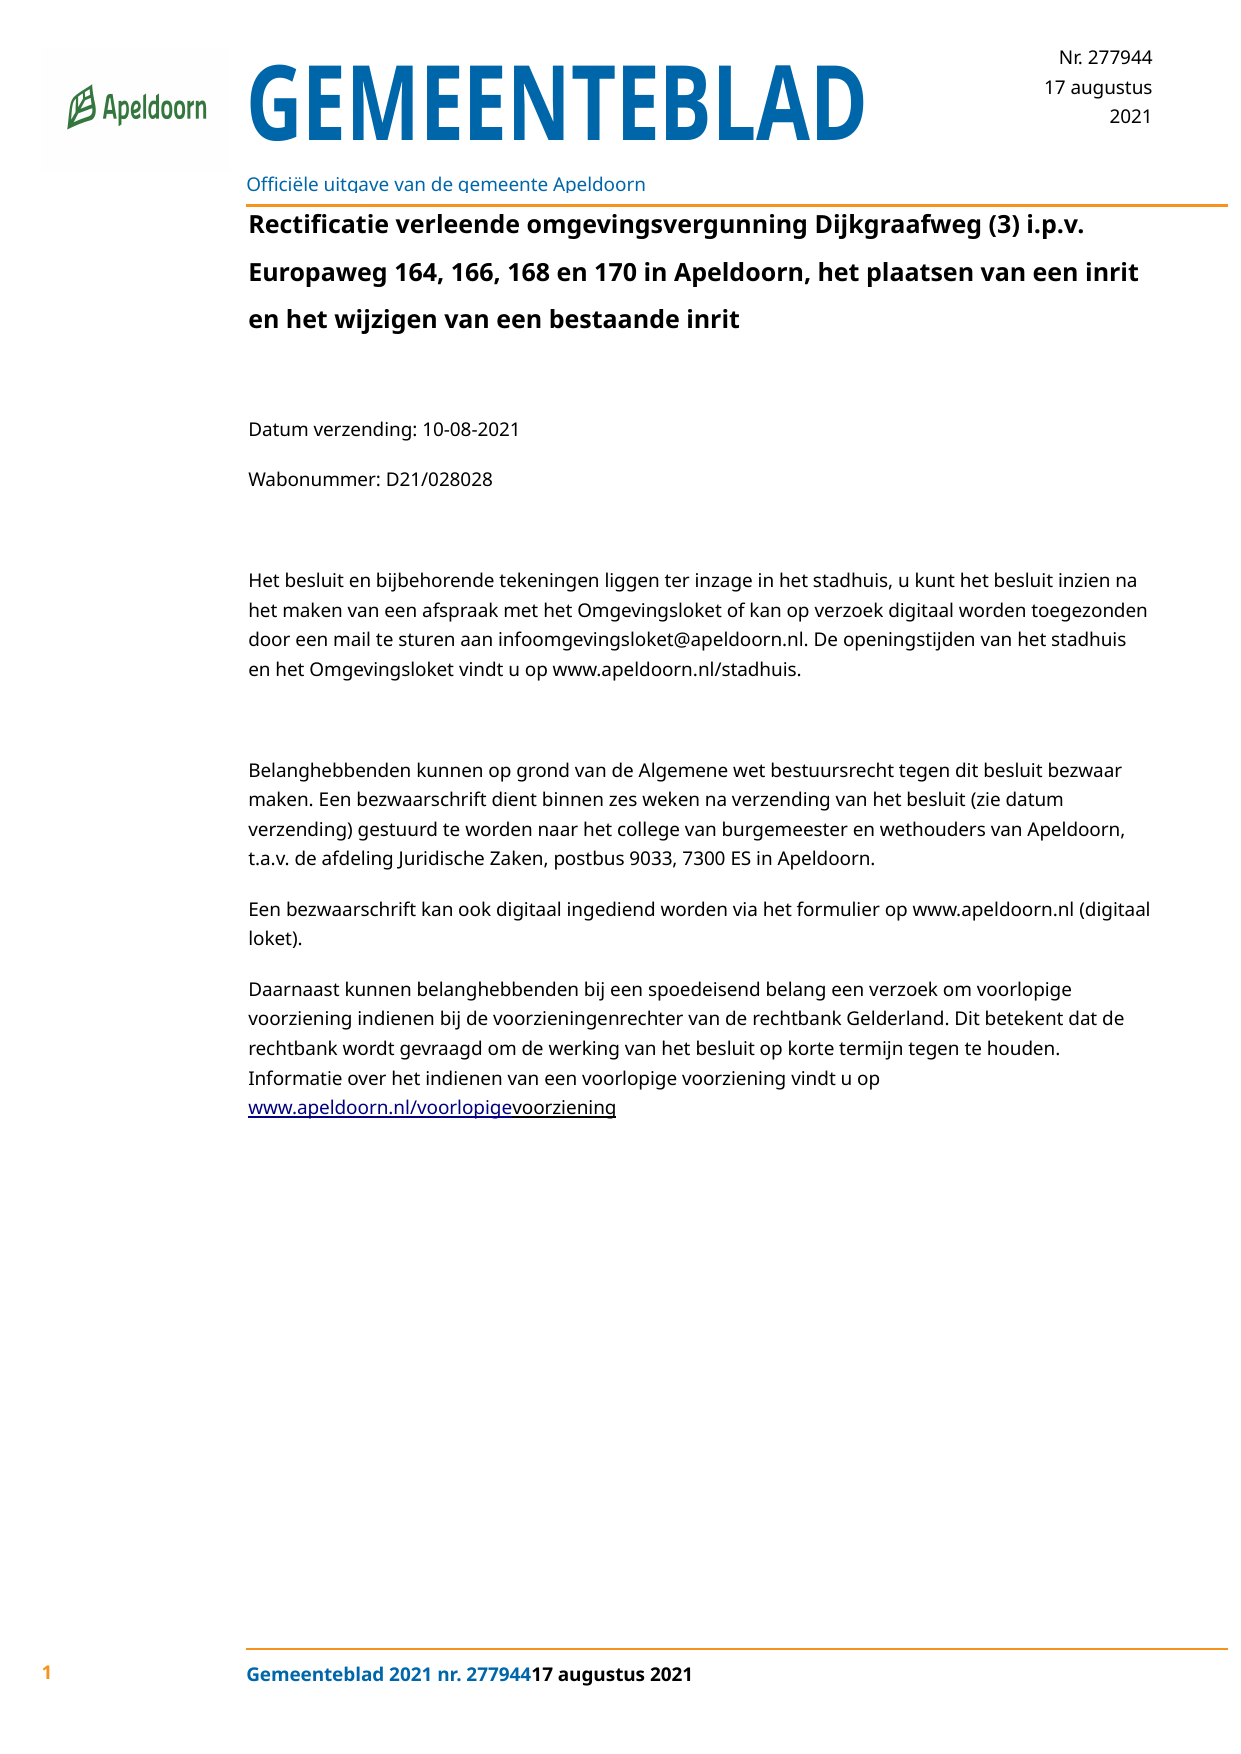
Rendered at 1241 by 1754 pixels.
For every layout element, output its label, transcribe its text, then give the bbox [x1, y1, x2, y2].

text Belanghebbenden kunnen op grond van de Algemene wet bestuursrecht tegen dit besluit bezwaar maken. Een bezwaarschrift dient binnen zes weken na verzending van het besluit (zie datum verzending) gestuurd te worden naar het college van burgemeester en wethouders van Apeldoorn, t.a.v. de afdeling Juridische Zaken, postbus 9033, 7300 ES in Apeldoorn. [248, 757, 1152, 871]
text Wabonummer: D21/028028 [248, 466, 1152, 492]
text Een bezwaarschrift kan ook digitaal ingediend worden via het formulier op www.apeldoorn.nl (digitaal loket). [248, 896, 1152, 951]
picture [41, 47, 231, 172]
text Rectificatie verleende omgevingsvergunning Dijkgraafweg (3) i.p.v. Europaweg 164, 166, 168 en 170 in Apeldoorn, het plaatsen van een inrit en het wijzigen van een bestaande inrit [248, 207, 1152, 336]
text Datum verzending: 10-08-2021 [248, 416, 1152, 442]
text Het besluit en bijbehorende tekeningen liggen ter inzage in het stadhuis, u kunt het besluit inzien na het maken van een afspraak met het Omgevingsloket of kan op verzoek digitaal worden toegezonden door een mail te sturen aan infoomgevingsloket@apeldoorn.nl. De openingstijden van het stadhuis en het Omgevingsloket vindt u op www.apeldoorn.nl/stadhuis. [248, 567, 1152, 682]
text Daarnaast kunnen belanghebbenden bij een spoedeisend belang een verzoek om voorlopige voorziening indienen bij de voorzieningenrechter van de rechtbank Gelderland. Dit betekent dat de rechtbank wordt gevraagd om de werking van het besluit op korte termijn tegen te houden. Informatie over het indienen van een voorlopige voorziening vindt u op www.apeldoorn.nl/voorlopigevoorziening [248, 976, 1152, 1120]
